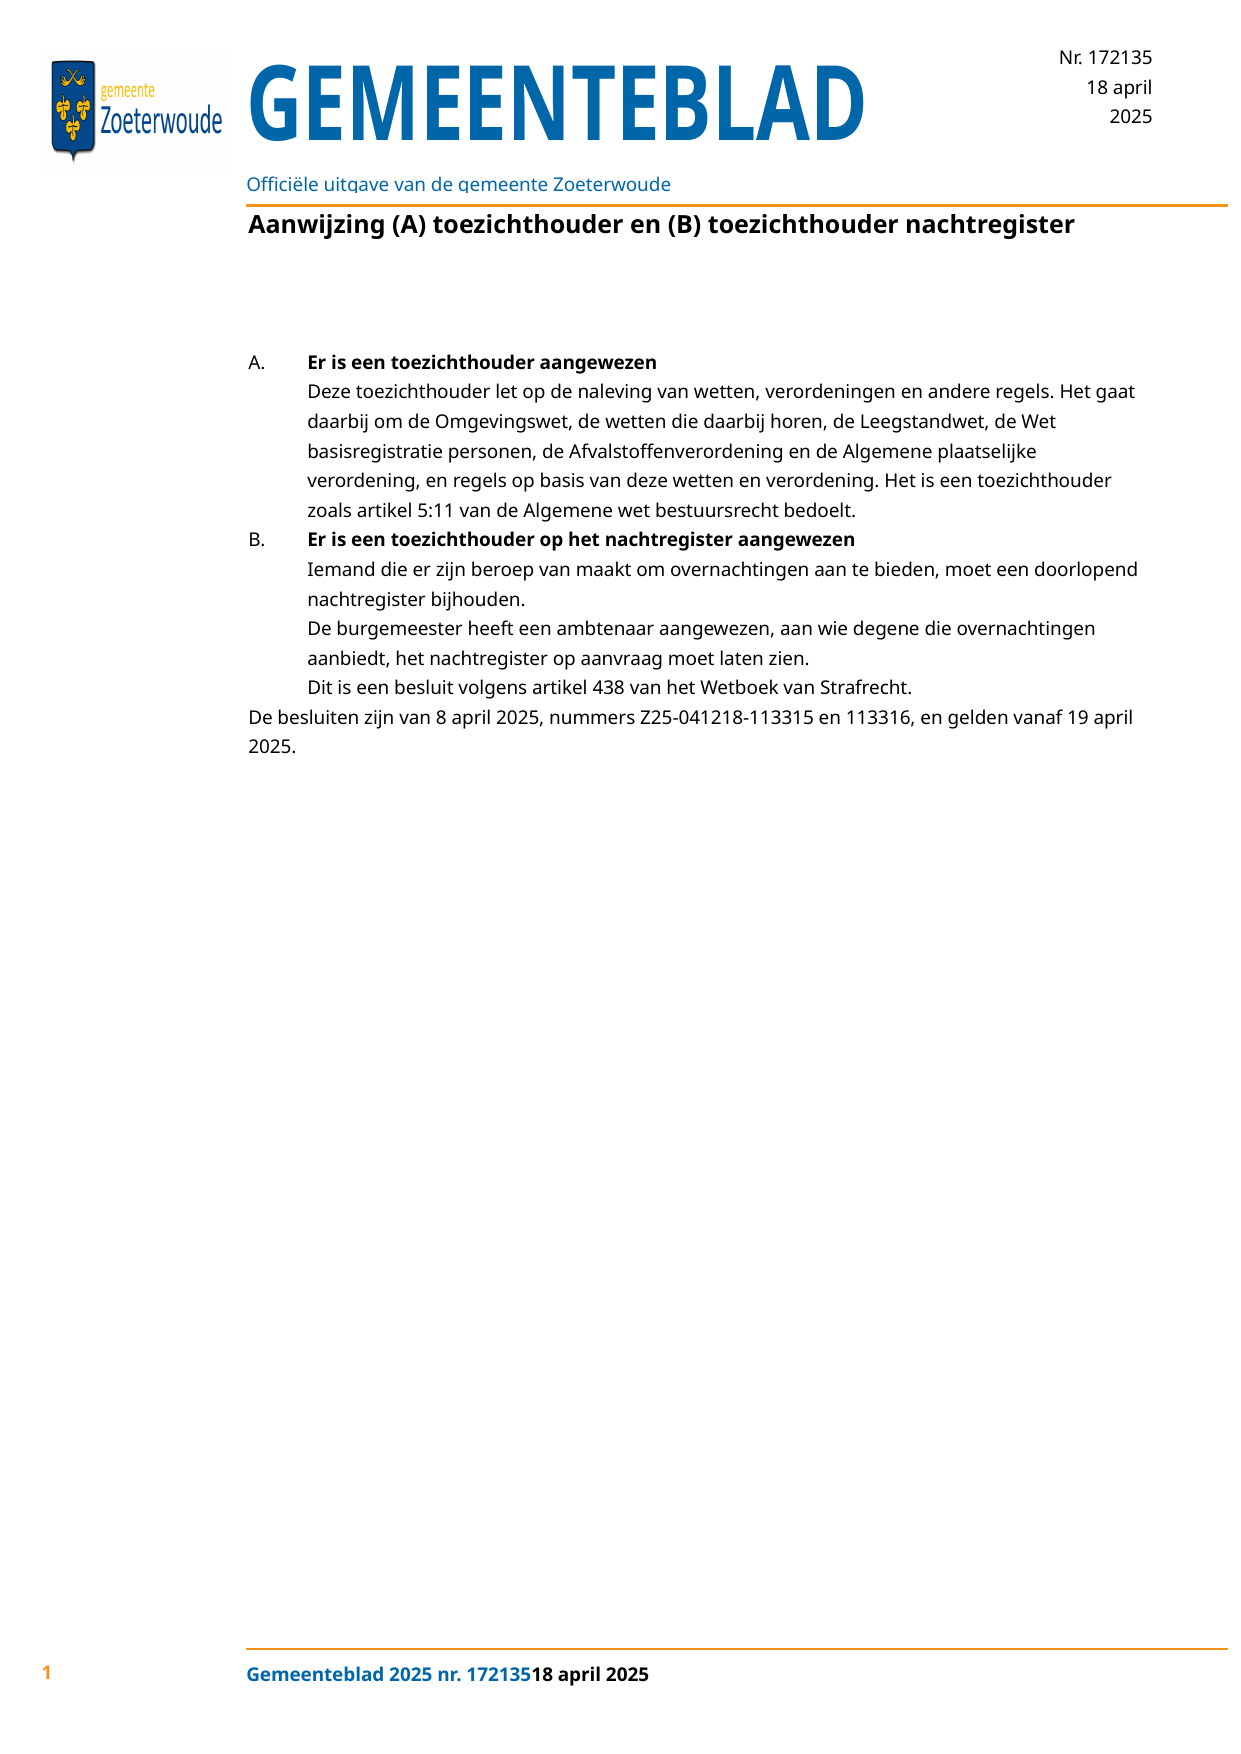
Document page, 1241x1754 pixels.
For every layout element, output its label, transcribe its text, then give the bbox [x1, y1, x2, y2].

list Er is een toezichthouder aangewezen [248, 349, 1152, 375]
text Aanwijzing (A) toezichthouder en (B) toezichthouder nachtregister [248, 207, 1152, 241]
list De burgemeester heeft een ambtenaar aangewezen, aan wie degene die overnachtingen aanbiedt, het nachtregister op aanvraag moet laten zien. [248, 615, 1152, 671]
list Deze toezichthouder let op de naleving van wetten, verordeningen en andere regels. Het gaat daarbij om de Omgevingswet, de wetten die daarbij horen, de Leegstandwet, de Wet basisregistratie personen, de Afvalstoffenverordening en de Algemene plaatselijke verordening, en regels op basis van deze wetten en verordening. Het is een toezichthouder zoals artikel 5:11 van de Algemene wet bestuursrecht bedoelt. [248, 379, 1152, 523]
text De besluiten zijn van 8 april 2025, nummers Z25-041218-113315 en 113316, en gelden vanaf 19 april 2025. [248, 704, 1152, 759]
list Er is een toezichthouder op het nachtregister aangewezen [248, 527, 1152, 552]
list Dit is een besluit volgens artikel 438 van het Wetboek van Strafrecht. [248, 674, 1152, 700]
picture [41, 47, 231, 172]
list Iemand die er zijn beroep van maakt om overnachtingen aan te bieden, moet een doorlopend nachtregister bijhouden. [248, 556, 1152, 612]
